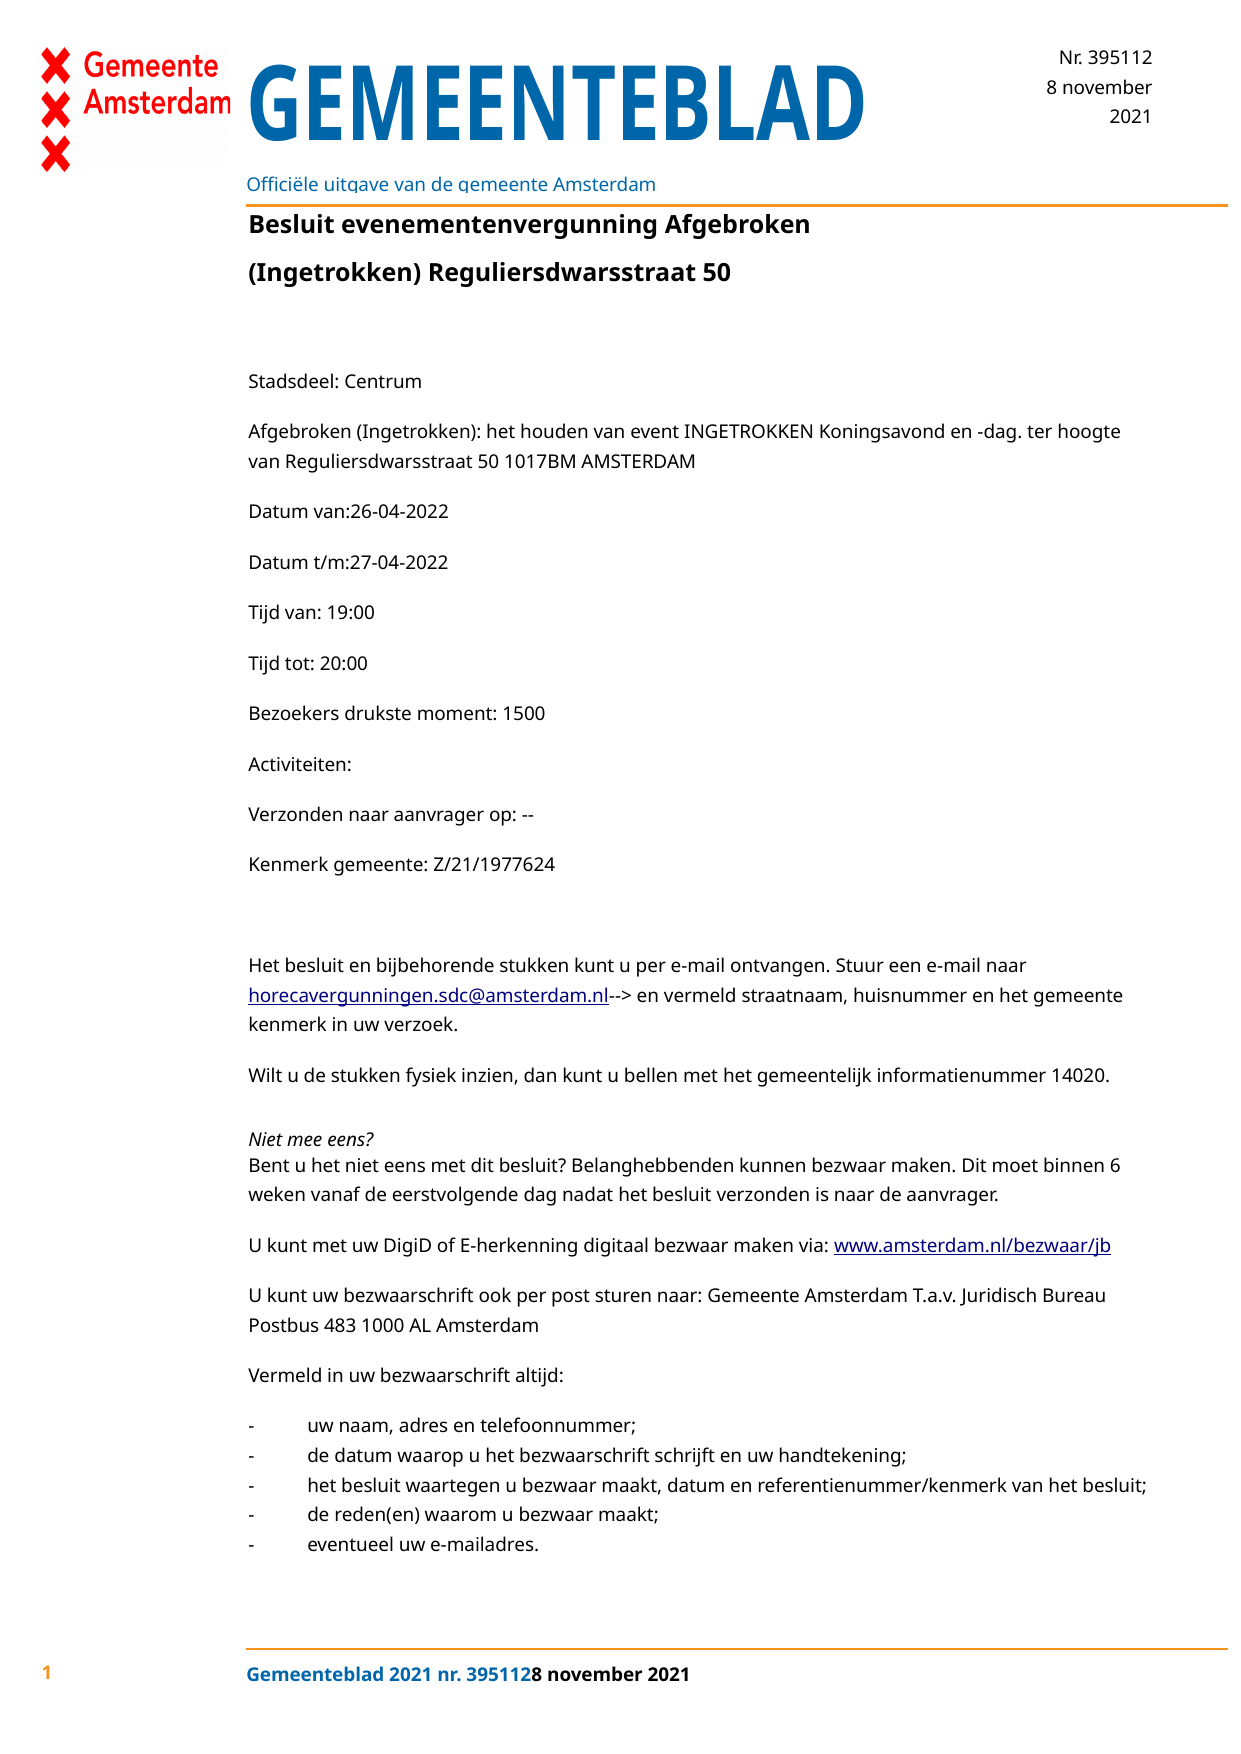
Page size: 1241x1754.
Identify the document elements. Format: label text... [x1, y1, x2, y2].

list de datum waarop u het bezwaarschrift schrijft en uw handtekening; [248, 1442, 1152, 1468]
list uw naam, adres en telefoonnummer; [248, 1413, 1152, 1438]
text Bezoekers drukste moment: 1500 [248, 700, 1152, 726]
text Het besluit en bijbehorende stukken kunt u per e-mail ontvangen. Stuur een e-mail naar horecavergunningen.sdc@amsterdam.nl--> en vermeld straatnaam, huisnummer en het gemeente kenmerk in uw verzoek. [248, 952, 1152, 1037]
text U kunt uw bezwaarschrift ook per post sturen naar: Gemeente Amsterdam T.a.v. Juridisch Bureau Postbus 483 1000 AL Amsterdam [248, 1282, 1152, 1337]
text Niet mee eens? [248, 1126, 1152, 1152]
text Datum van:26-04-2022 [248, 499, 1152, 524]
text Activiteiten: [248, 751, 1152, 777]
text Datum t/m:27-04-2022 [248, 549, 1152, 575]
text Besluit evenementenvergunning Afgebroken (Ingetrokken) Reguliersdwarsstraat 50 [248, 207, 1152, 288]
list de reden(en) waarom u bezwaar maakt; [248, 1501, 1152, 1527]
text Wilt u de stukken fysiek inzien, dan kunt u bellen met het gemeentelijk informatienummer 14020. [248, 1062, 1152, 1088]
picture [41, 47, 231, 172]
text Afgebroken (Ingetrokken): het houden van event INGETROKKEN Koningsavond en -dag. ter hoogte van Reguliersdwarsstraat 50 1017BM AMSTERDAM [248, 419, 1152, 474]
text U kunt met uw DigiD of E-herkenning digitaal bezwaar maken via: www.amsterdam.nl/bezwaar/jb [248, 1232, 1152, 1257]
list het besluit waartegen u bezwaar maakt, datum en referentienummer/kenmerk van het besluit; [248, 1472, 1152, 1497]
text Stadsdeel: Centrum [248, 368, 1152, 394]
text Bent u het niet eens met dit besluit? Belanghebbenden kunnen bezwaar maken. Dit moet binnen 6 weken vanaf de eerstvolgende dag nadat het besluit verzonden is naar de aanvrager. [248, 1152, 1152, 1207]
text Kenmerk gemeente: Z/21/1977624 [248, 852, 1152, 877]
text Tijd tot: 20:00 [248, 650, 1152, 676]
list eventueel uw e-mailadres. [248, 1531, 1152, 1557]
text Tijd van: 19:00 [248, 599, 1152, 625]
text Vermeld in uw bezwaarschrift altijd: [248, 1362, 1152, 1388]
text Verzonden naar aanvrager op: -- [248, 801, 1152, 827]
